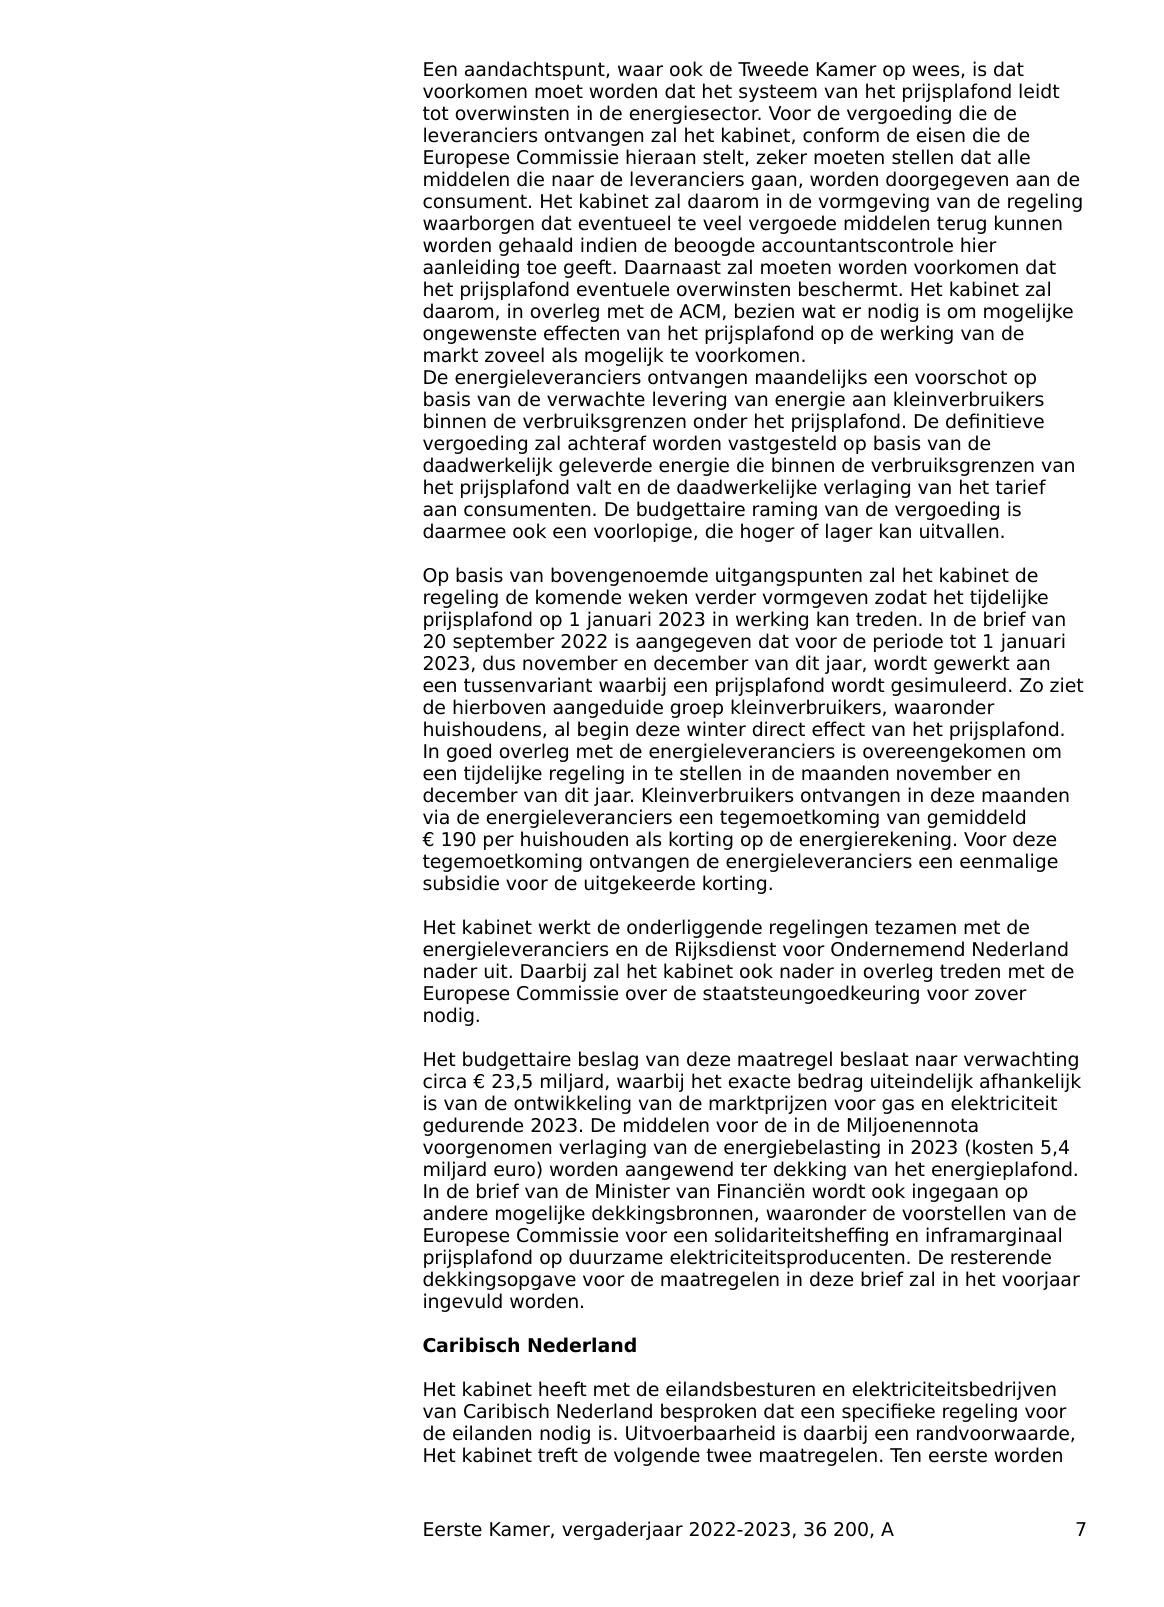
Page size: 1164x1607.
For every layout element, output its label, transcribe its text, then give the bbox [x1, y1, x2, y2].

text Het budgettaire beslag van deze maatregel beslaat naar verwachting circa € 23,5 miljard, waarbij het exacte bedrag uiteindelijk afhankelijk is van de ontwikkeling van de marktprijzen voor gas en elektriciteit gedurende 2023. De middelen voor de in de Miljoenennota voorgenomen verlaging van de energiebelasting in 2023 (kosten 5,4 miljard euro) worden aangewend ter dekking van het energieplafond. In de brief van de Minister van Financiën wordt ook ingegaan op andere mogelijke dekkingsbronnen, waaronder de voorstellen van de Europese Commissie voor een solidariteitsheffing en inframarginaal prijsplafond op duurzame elektriciteitsproducenten. De resterende dekkingsopgave voor de maatregelen in deze brief zal in het voorjaar ingevuld worden. [422, 1049, 1087, 1312]
text Een aandachtspunt, waar ook de Tweede Kamer op wees, is dat voorkomen moet worden dat het systeem van het prijsplafond leidt tot overwinsten in de energiesector. Voor de vergoeding die de leveranciers ontvangen zal het kabinet, conform de eisen die de Europese Commissie hieraan stelt, zeker moeten stellen dat alle middelen die naar de leveranciers gaan, worden doorgegeven aan de consument. Het kabinet zal daarom in de vormgeving van de regeling waarborgen dat eventueel te veel vergoede middelen terug kunnen worden gehaald indien de beoogde accountantscontrole hier aanleiding toe geeft. Daarnaast zal moeten worden voorkomen dat het prijsplafond eventuele overwinsten beschermt. Het kabinet zal daarom, in overleg met de ACM, bezien wat er nodig is om mogelijke ongewenste effecten van het prijsplafond op de werking van de markt zoveel als mogelijk te voorkomen. [422, 59, 1087, 367]
subtitle Caribisch Nederland [422, 1335, 1087, 1357]
text De energieleveranciers ontvangen maandelijks een voorschot op basis van de verwachte levering van energie aan kleinverbruikers binnen de verbruiksgrenzen onder het prijsplafond. De definitieve vergoeding zal achteraf worden vastgesteld op basis van de daadwerkelijk geleverde energie die binnen de verbruiksgrenzen van het prijsplafond valt en de daadwerkelijke verlaging van het tarief aan consumenten. De budgettaire raming van de vergoeding is daarmee ook een voorlopige, die hoger of lager kan uitvallen. [422, 367, 1087, 543]
text Het kabinet heeft met de eilandsbesturen en elektriciteitsbedrijven van Caribisch Nederland besproken dat een specifieke regeling voor de eilanden nodig is. Uitvoerbaarheid is daarbij een randvoorwaarde, Het kabinet treft de volgende twee maatregelen. Ten eerste worden [422, 1379, 1087, 1467]
text Op basis van bovengenoemde uitgangspunten zal het kabinet de regeling de komende weken verder vormgeven zodat het tijdelijke prijsplafond op 1 januari 2023 in werking kan treden. In de brief van 20 september 2022 is aangegeven dat voor de periode tot 1 januari 2023, dus november en december van dit jaar, wordt gewerkt aan een tussenvariant waarbij een prijsplafond wordt gesimuleerd. Zo ziet de hierboven aangeduide groep kleinverbruikers, waaronder huishoudens, al begin deze winter direct effect van het prijsplafond. In goed overleg met de energieleveranciers is overeengekomen om een tijdelijke regeling in te stellen in de maanden november en december van dit jaar. Kleinverbruikers ontvangen in deze maanden via de energieleveranciers een tegemoetkoming van gemiddeld € 190 per huishouden als korting op de energierekening. Voor deze tegemoetkoming ontvangen de energieleveranciers een eenmalige subsidie voor de uitgekeerde korting. [422, 565, 1087, 894]
text Het kabinet werkt de onderliggende regelingen tezamen met de energieleveranciers en de Rijksdienst voor Ondernemend Nederland nader uit. Daarbij zal het kabinet ook nader in overleg treden met de Europese Commissie over de staatsteungoedkeuring voor zover nodig. [422, 917, 1087, 1027]
